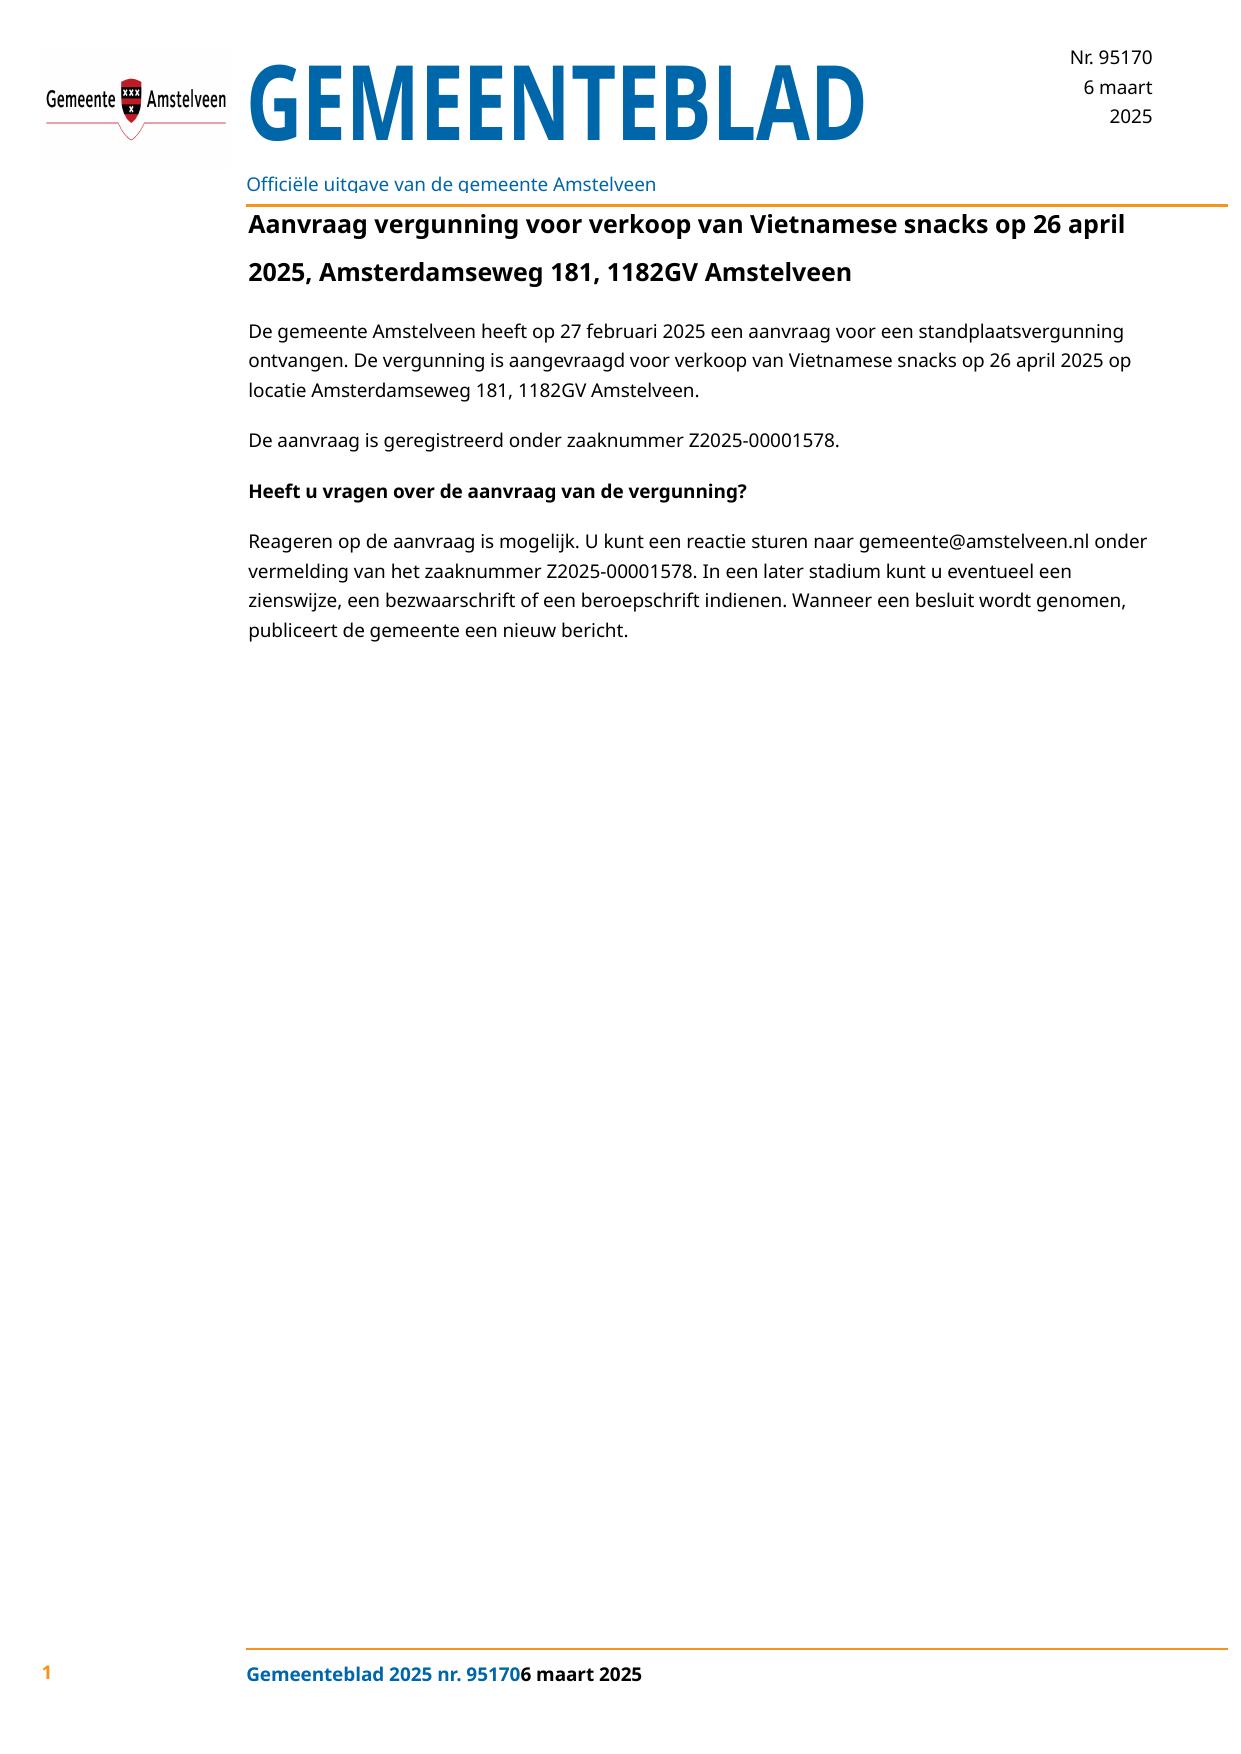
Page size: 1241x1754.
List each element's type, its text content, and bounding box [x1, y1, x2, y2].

text Heeft u vragen over de aanvraag van de vergunning? [248, 478, 1152, 504]
text Aanvraag vergunning voor verkoop van Vietnamese snacks op 26 april 2025, Amsterdamseweg 181, 1182GV Amstelveen [248, 207, 1152, 288]
text Reageren op de aanvraag is mogelijk. U kunt een reactie sturen naar gemeente@amstelveen.nl onder vermelding van het zaaknummer Z2025-00001578. In een later stadium kunt u eventueel een zienswijze, een bezwaarschrift of een beroepschrift indienen. Wanneer een besluit wordt genomen, publiceert de gemeente een nieuw bericht. [248, 528, 1152, 643]
text De aanvraag is geregistreerd onder zaaknummer Z2025-00001578. [248, 427, 1152, 453]
picture [41, 47, 231, 172]
text De gemeente Amstelveen heeft op 27 februari 2025 een aanvraag voor een standplaatsvergunning ontvangen. De vergunning is aangevraagd voor verkoop van Vietnamese snacks op 26 april 2025 op locatie Amsterdamseweg 181, 1182GV Amstelveen. [248, 318, 1152, 403]
